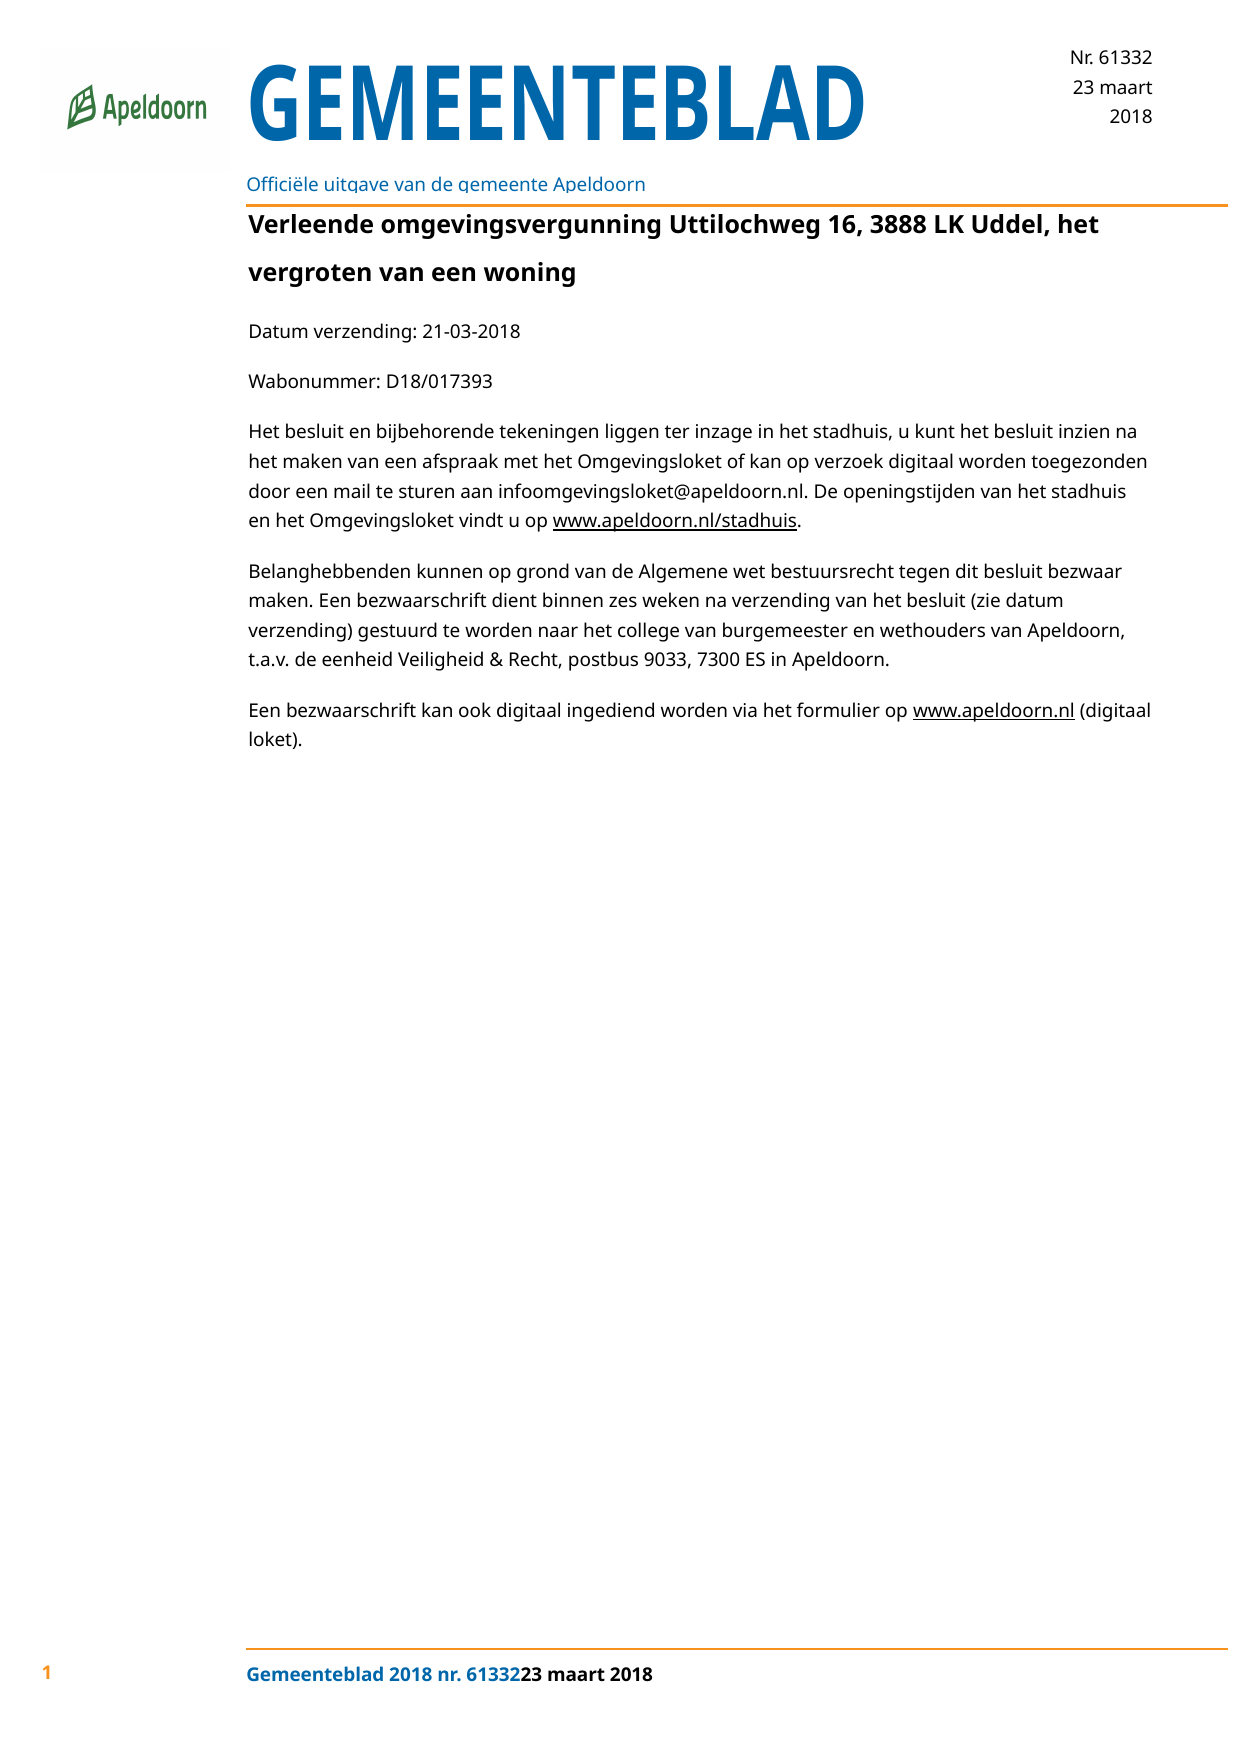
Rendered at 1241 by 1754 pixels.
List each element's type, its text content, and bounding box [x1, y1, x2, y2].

text Datum verzending: 21-03-2018 [248, 318, 1152, 344]
picture [41, 47, 231, 172]
text Belanghebbenden kunnen op grond van de Algemene wet bestuursrecht tegen dit besluit bezwaar maken. Een bezwaarschrift dient binnen zes weken na verzending van het besluit (zie datum verzending) gestuurd te worden naar het college van burgemeester en wethouders van Apeldoorn, t.a.v. de eenheid Veiligheid & Recht, postbus 9033, 7300 ES in Apeldoorn. [248, 558, 1152, 672]
text Het besluit en bijbehorende tekeningen liggen ter inzage in het stadhuis, u kunt het besluit inzien na het maken van een afspraak met het Omgevingsloket of kan op verzoek digitaal worden toegezonden door een mail te sturen aan infoomgevingsloket@apeldoorn.nl. De openingstijden van het stadhuis en het Omgevingsloket vindt u op www.apeldoorn.nl/stadhuis. [248, 419, 1152, 533]
text Een bezwaarschrift kan ook digitaal ingediend worden via het formulier op www.apeldoorn.nl (digitaal loket). [248, 697, 1152, 752]
text Wabonummer: D18/017393 [248, 368, 1152, 394]
text Verleende omgevingsvergunning Uttilochweg 16, 3888 LK Uddel, het vergroten van een woning [248, 207, 1152, 288]
